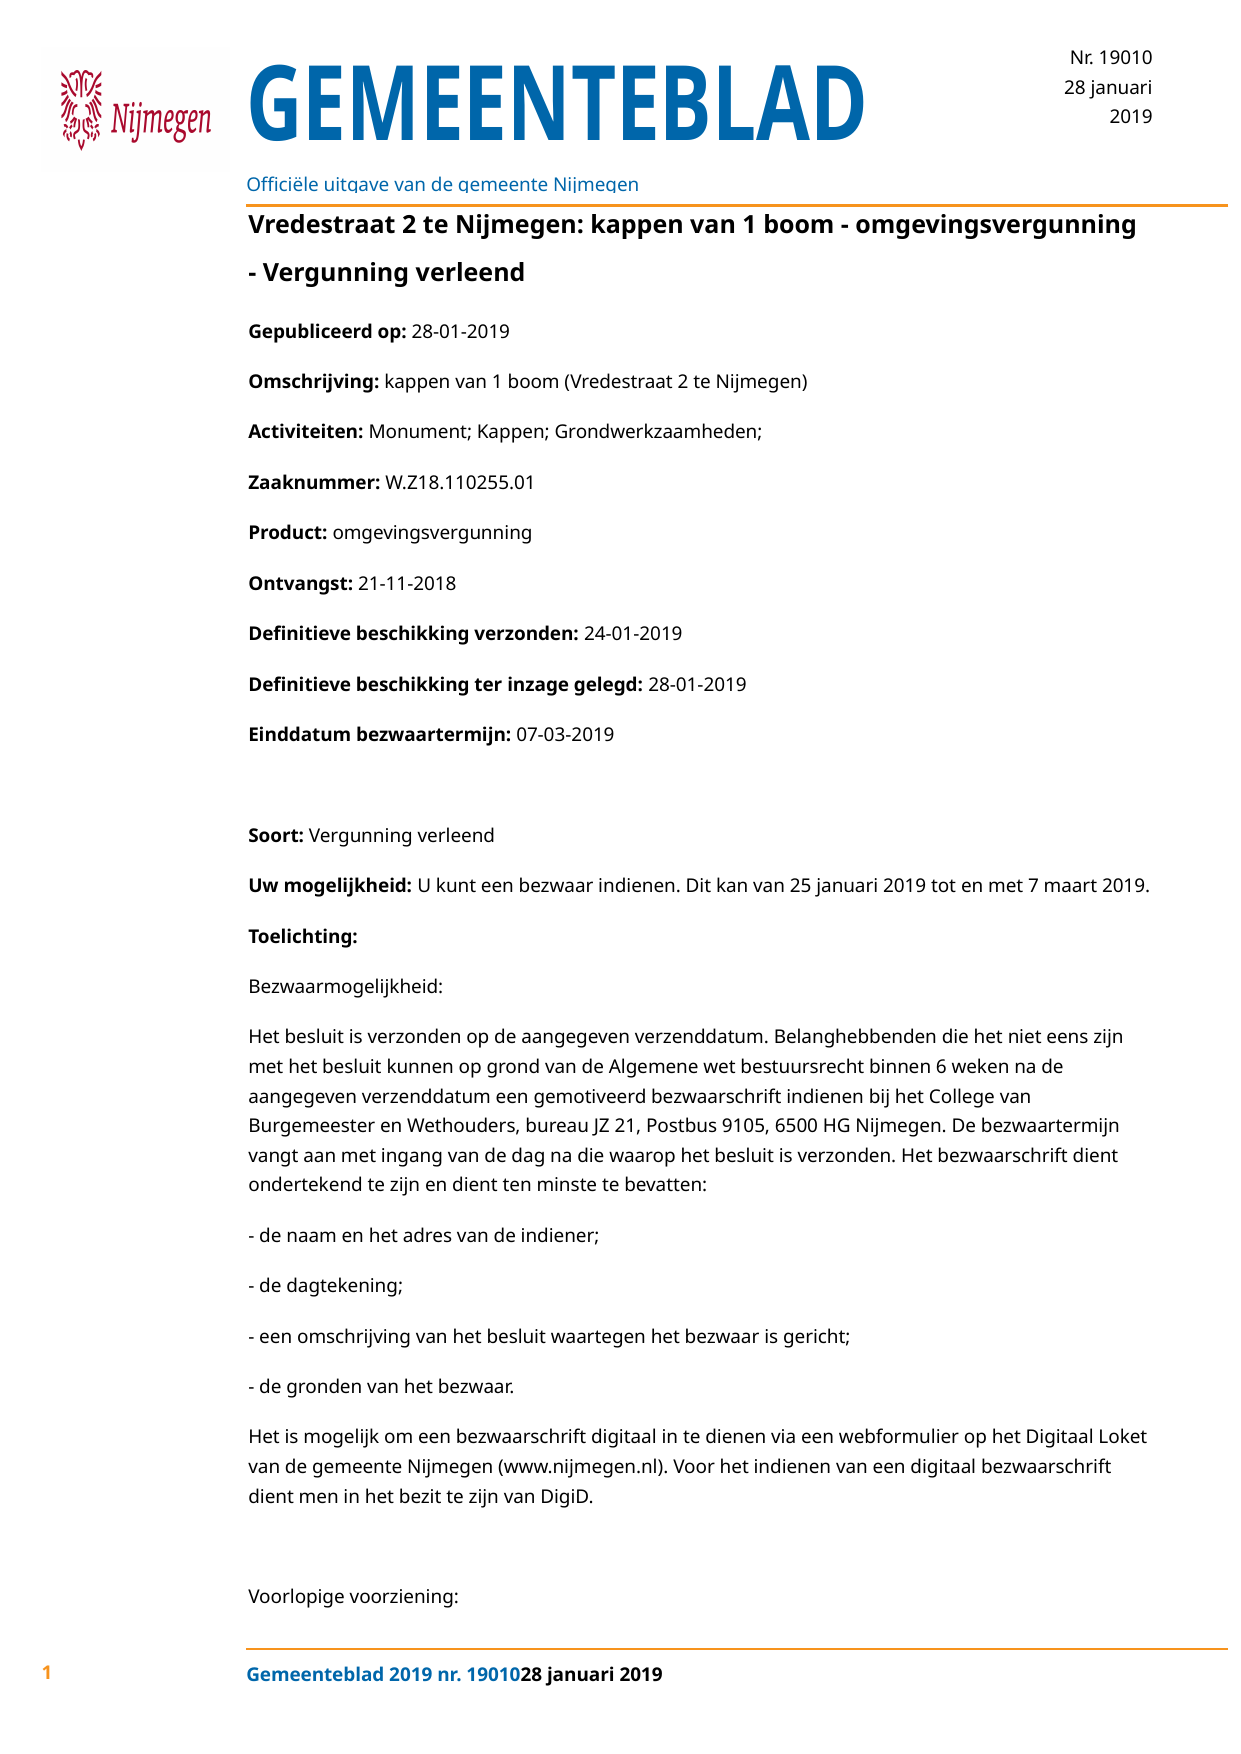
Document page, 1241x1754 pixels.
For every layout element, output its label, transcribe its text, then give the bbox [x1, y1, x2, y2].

text - de gronden van het bezwaar. [248, 1373, 1152, 1399]
text Soort: Vergunning verleend [248, 822, 1152, 848]
text Omschrijving: kappen van 1 boom (Vredestraat 2 te Nijmegen) [248, 368, 1152, 394]
text Uw mogelijkheid: U kunt een bezwaar indienen. Dit kan van 25 januari 2019 tot en met 7 maart 2019. [248, 872, 1152, 898]
text Product: omgevingsvergunning [248, 519, 1152, 545]
text Gepubliceerd op: 28-01-2019 [248, 318, 1152, 344]
text Definitieve beschikking ter inzage gelegd: 28-01-2019 [248, 671, 1152, 697]
text Ontvangst: 21-11-2018 [248, 570, 1152, 596]
text Zaaknummer: W.Z18.110255.01 [248, 469, 1152, 495]
picture [41, 47, 231, 172]
text Definitieve beschikking verzonden: 24-01-2019 [248, 620, 1152, 646]
text Einddatum bezwaartermijn: 07-03-2019 [248, 721, 1152, 747]
text - een omschrijving van het besluit waartegen het bezwaar is gericht; [248, 1323, 1152, 1349]
text Activiteiten: Monument; Kappen; Grondwerkzaamheden; [248, 419, 1152, 444]
text Bezwaarmogelijkheid: [248, 973, 1152, 999]
text - de naam en het adres van de indiener; [248, 1222, 1152, 1248]
text Voorlopige voorziening: [248, 1584, 1152, 1609]
text Het is mogelijk om een bezwaarschrift digitaal in te dienen via een webformulier op het Digitaal Loket van de gemeente Nijmegen (www.nijmegen.nl). Voor het indienen van een digitaal bezwaarschrift dient men in het bezit te zijn van DigiD. [248, 1424, 1152, 1509]
text Het besluit is verzonden op de aangegeven verzenddatum. Belanghebbenden die het niet eens zijn met het besluit kunnen op grond van de Algemene wet bestuursrecht binnen 6 weken na de aangegeven verzenddatum een gemotiveerd bezwaarschrift indienen bij het College van Burgemeester en Wethouders, bureau JZ 21, Postbus 9105, 6500 HG Nijmegen. De bezwaartermijn vangt aan met ingang van de dag na die waarop het besluit is verzonden. Het bezwaarschrift dient ondertekend te zijn en dient ten minste te bevatten: [248, 1024, 1152, 1197]
text - de dagtekening; [248, 1272, 1152, 1298]
text Vredestraat 2 te Nijmegen: kappen van 1 boom - omgevingsvergunning - Vergunning verleend [248, 207, 1152, 288]
text Toelichting: [248, 923, 1152, 949]
